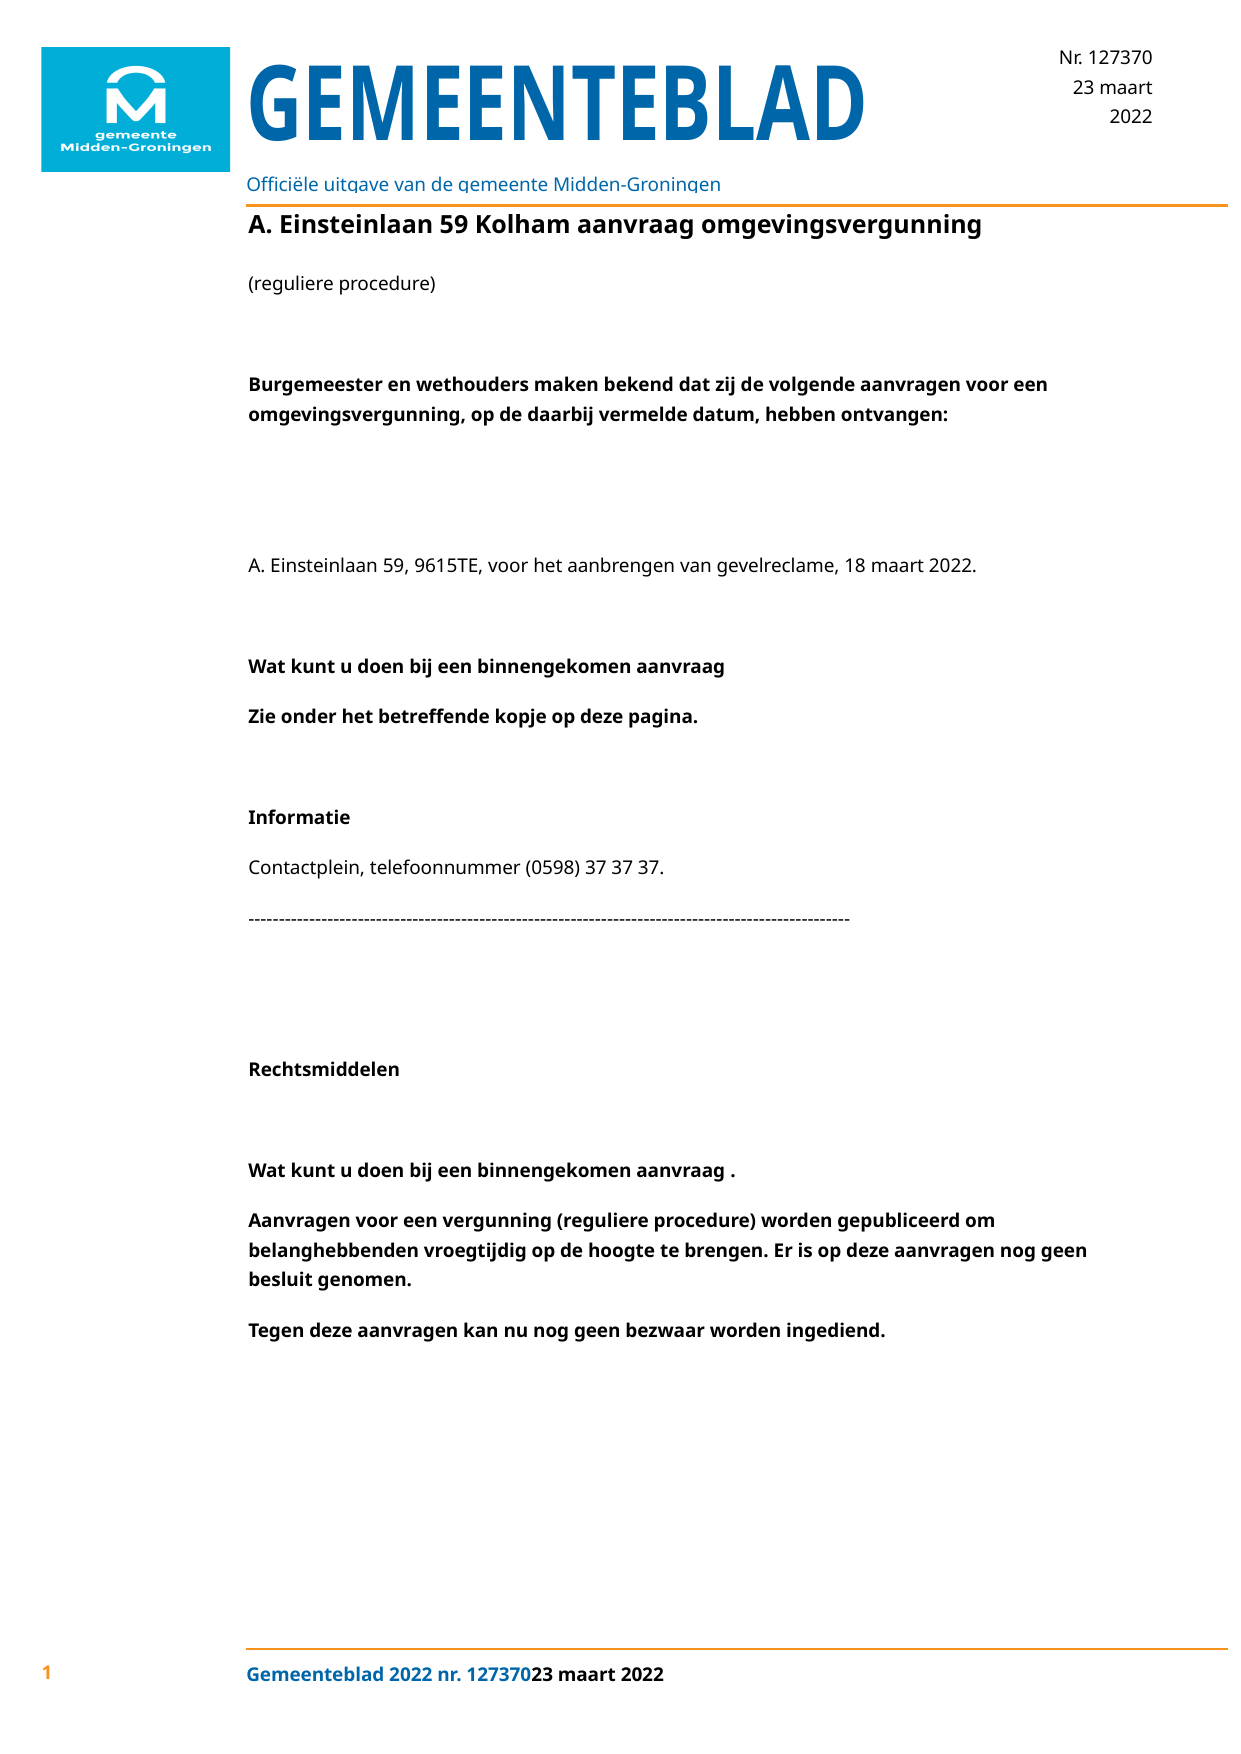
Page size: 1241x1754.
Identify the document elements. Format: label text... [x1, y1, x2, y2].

text A. Einsteinlaan 59, 9615TE, voor het aanbrengen van gevelreclame, 18 maart 2022. [248, 552, 1152, 578]
text --------------------------------------------------------------------------------------------------- [248, 905, 1152, 931]
text Wat kunt u doen bij een binnengekomen aanvraag [248, 653, 1152, 678]
text A. Einsteinlaan 59 Kolham aanvraag omgevingsvergunning [248, 207, 1152, 241]
text Contactplein, telefoonnummer (0598) 37 37 37. [248, 854, 1152, 880]
text (reguliere procedure) [248, 270, 1152, 296]
text Aanvragen voor een vergunning (reguliere procedure) worden gepubliceerd om belanghebbenden vroegtijdig op de hoogte te brengen. Er is op deze aanvragen nog geen besluit genomen. [248, 1207, 1152, 1292]
picture [108, 66, 164, 82]
text Zie onder het betreffende kopje op deze pagina. [248, 703, 1152, 729]
text Wat kunt u doen bij een binnengekomen aanvraag . [248, 1157, 1152, 1183]
text Tegen deze aanvragen kan nu nog geen bezwaar worden ingediend. [248, 1317, 1152, 1343]
text Informatie [248, 804, 1152, 830]
picture [184, 146, 190, 153]
picture [107, 89, 165, 122]
text Burgemeester en wethouders maken bekend dat zij de volgende aanvragen voor een omgevingsvergunning, op de daarbij vermelde datum, hebben ontvangen: [248, 371, 1152, 426]
text Rechtsmiddelen [248, 1056, 1152, 1082]
